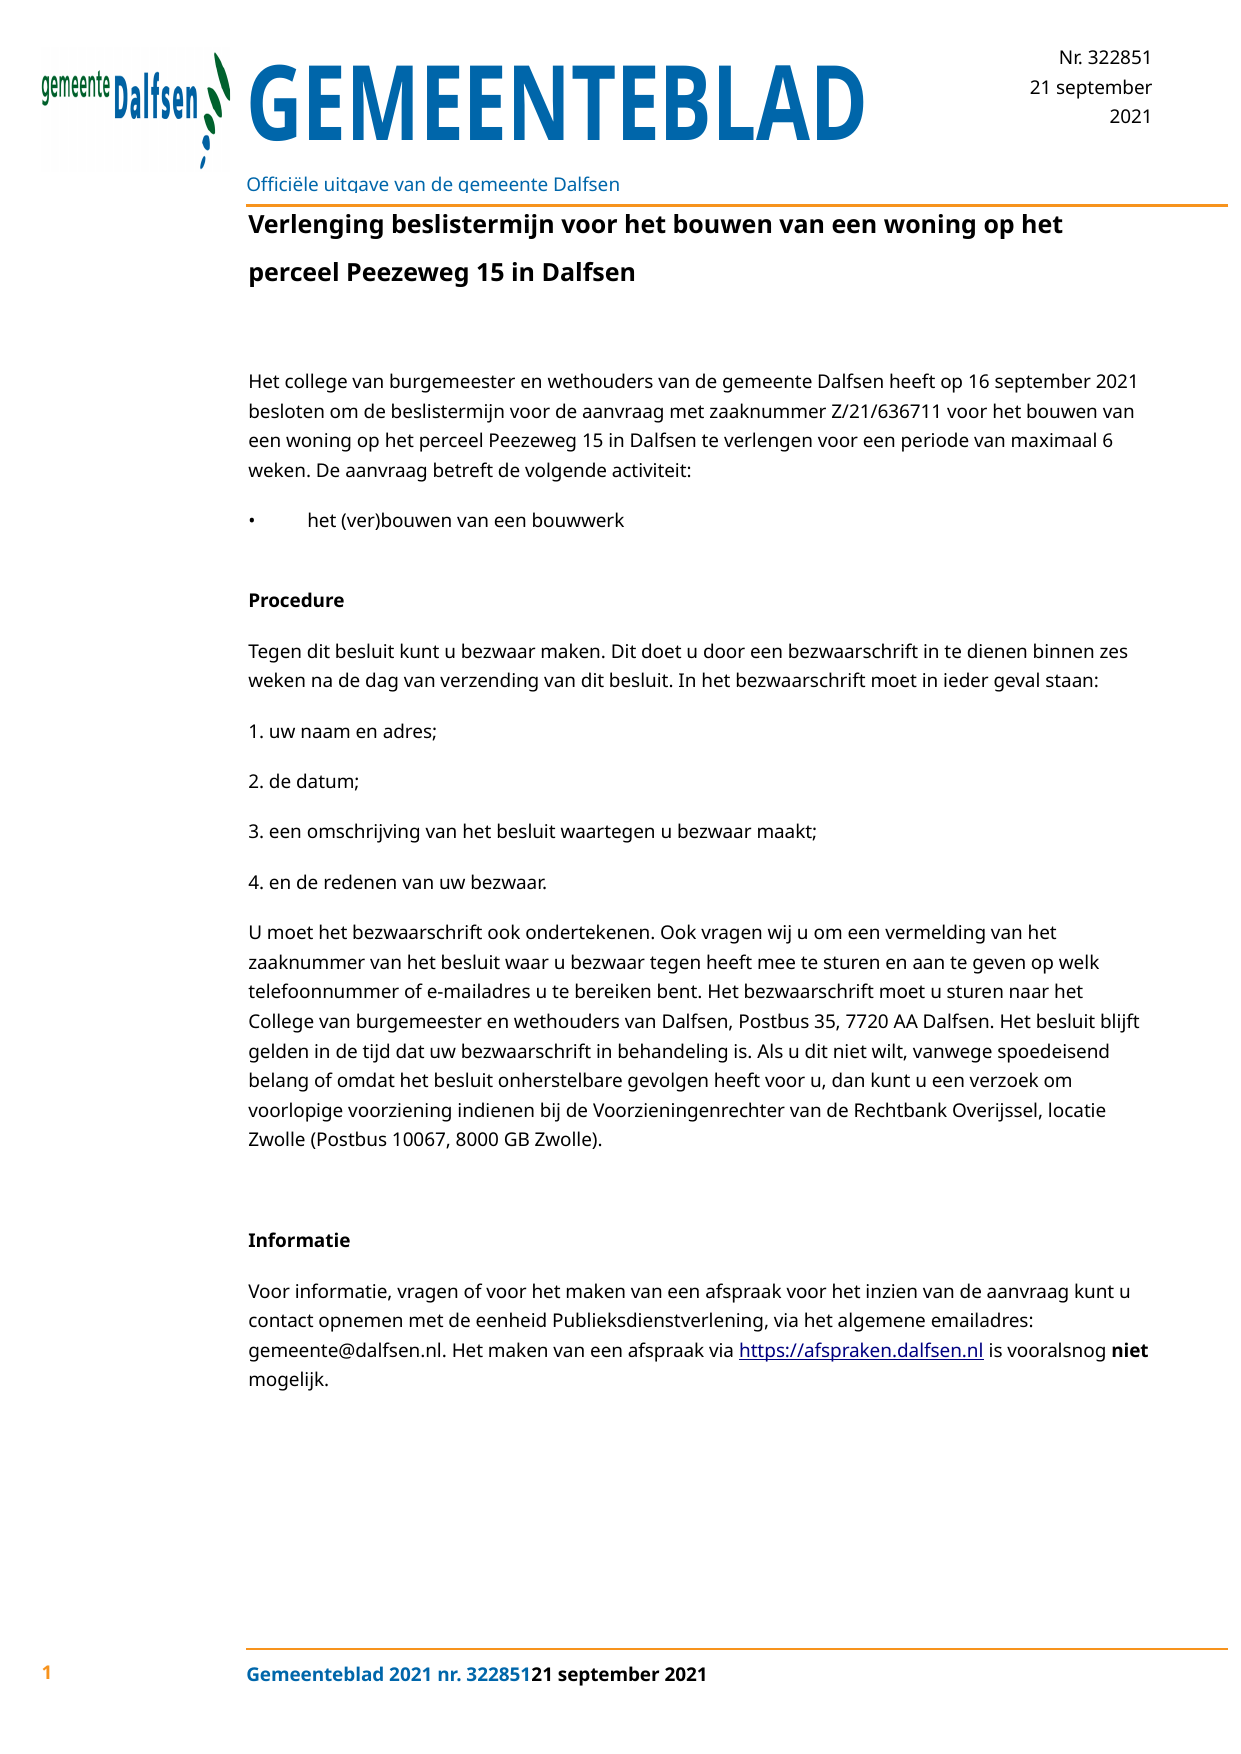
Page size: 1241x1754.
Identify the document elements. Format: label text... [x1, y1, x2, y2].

text 3. een omschrijving van het besluit waartegen u bezwaar maakt; [248, 819, 1152, 844]
text 4. en de redenen van uw bezwaar. [248, 869, 1152, 895]
text 1. uw naam en adres; [248, 718, 1152, 744]
text Tegen dit besluit kunt u bezwaar maken. Dit doet u door een bezwaarschrift in te dienen binnen zes weken na de dag van verzending van dit besluit. In het bezwaarschrift moet in ieder geval staan: [248, 638, 1152, 693]
text Informatie [248, 1227, 1152, 1253]
text Verlenging beslistermijn voor het bouwen van een woning op het perceel Peezeweg 15 in Dalfsen [248, 207, 1152, 288]
text Het college van burgemeester en wethouders van de gemeente Dalfsen heeft op 16 september 2021 besloten om de beslistermijn voor de aanvraag met zaaknummer Z/21/636711 voor het bouwen van een woning op het perceel Peezeweg 15 in Dalfsen te verlengen voor een periode van maximaal 6 weken. De aanvraag betreft de volgende activiteit: [248, 368, 1152, 483]
text Procedure [248, 587, 1152, 613]
list het (ver)bouwen van een bouwwerk [248, 507, 1152, 533]
text 2. de datum; [248, 768, 1152, 794]
text U moet het bezwaarschrift ook ondertekenen. Ook vragen wij u om een vermelding van het zaaknummer van het besluit waar u bezwaar tegen heeft mee te sturen en aan te geven op welk telefoonnummer of e-mailadres u te bereiken bent. Het bezwaarschrift moet u sturen naar het College van burgemeester en wethouders van Dalfsen, Postbus 35, 7720 AA Dalfsen. Het besluit blijft gelden in de tijd dat uw bezwaarschrift in behandeling is. Als u dit niet wilt, vanwege spoedeisend belang of omdat het besluit onherstelbare gevolgen heeft voor u, dan kunt u een verzoek om voorlopige voorziening indienen bij de Voorzieningenrechter van de Rechtbank Overijssel, locatie Zwolle (Postbus 10067, 8000 GB Zwolle). [248, 919, 1152, 1152]
text Voor informatie, vragen of voor het maken van een afspraak voor het inzien van de aanvraag kunt u contact opnemen met de eenheid Publieksdienstverlening, via het algemene emailadres: gemeente@dalfsen.nl. Het maken van een afspraak via https://afspraken.dalfsen.nl is vooralsnog niet mogelijk. [248, 1278, 1152, 1392]
picture [41, 47, 231, 172]
